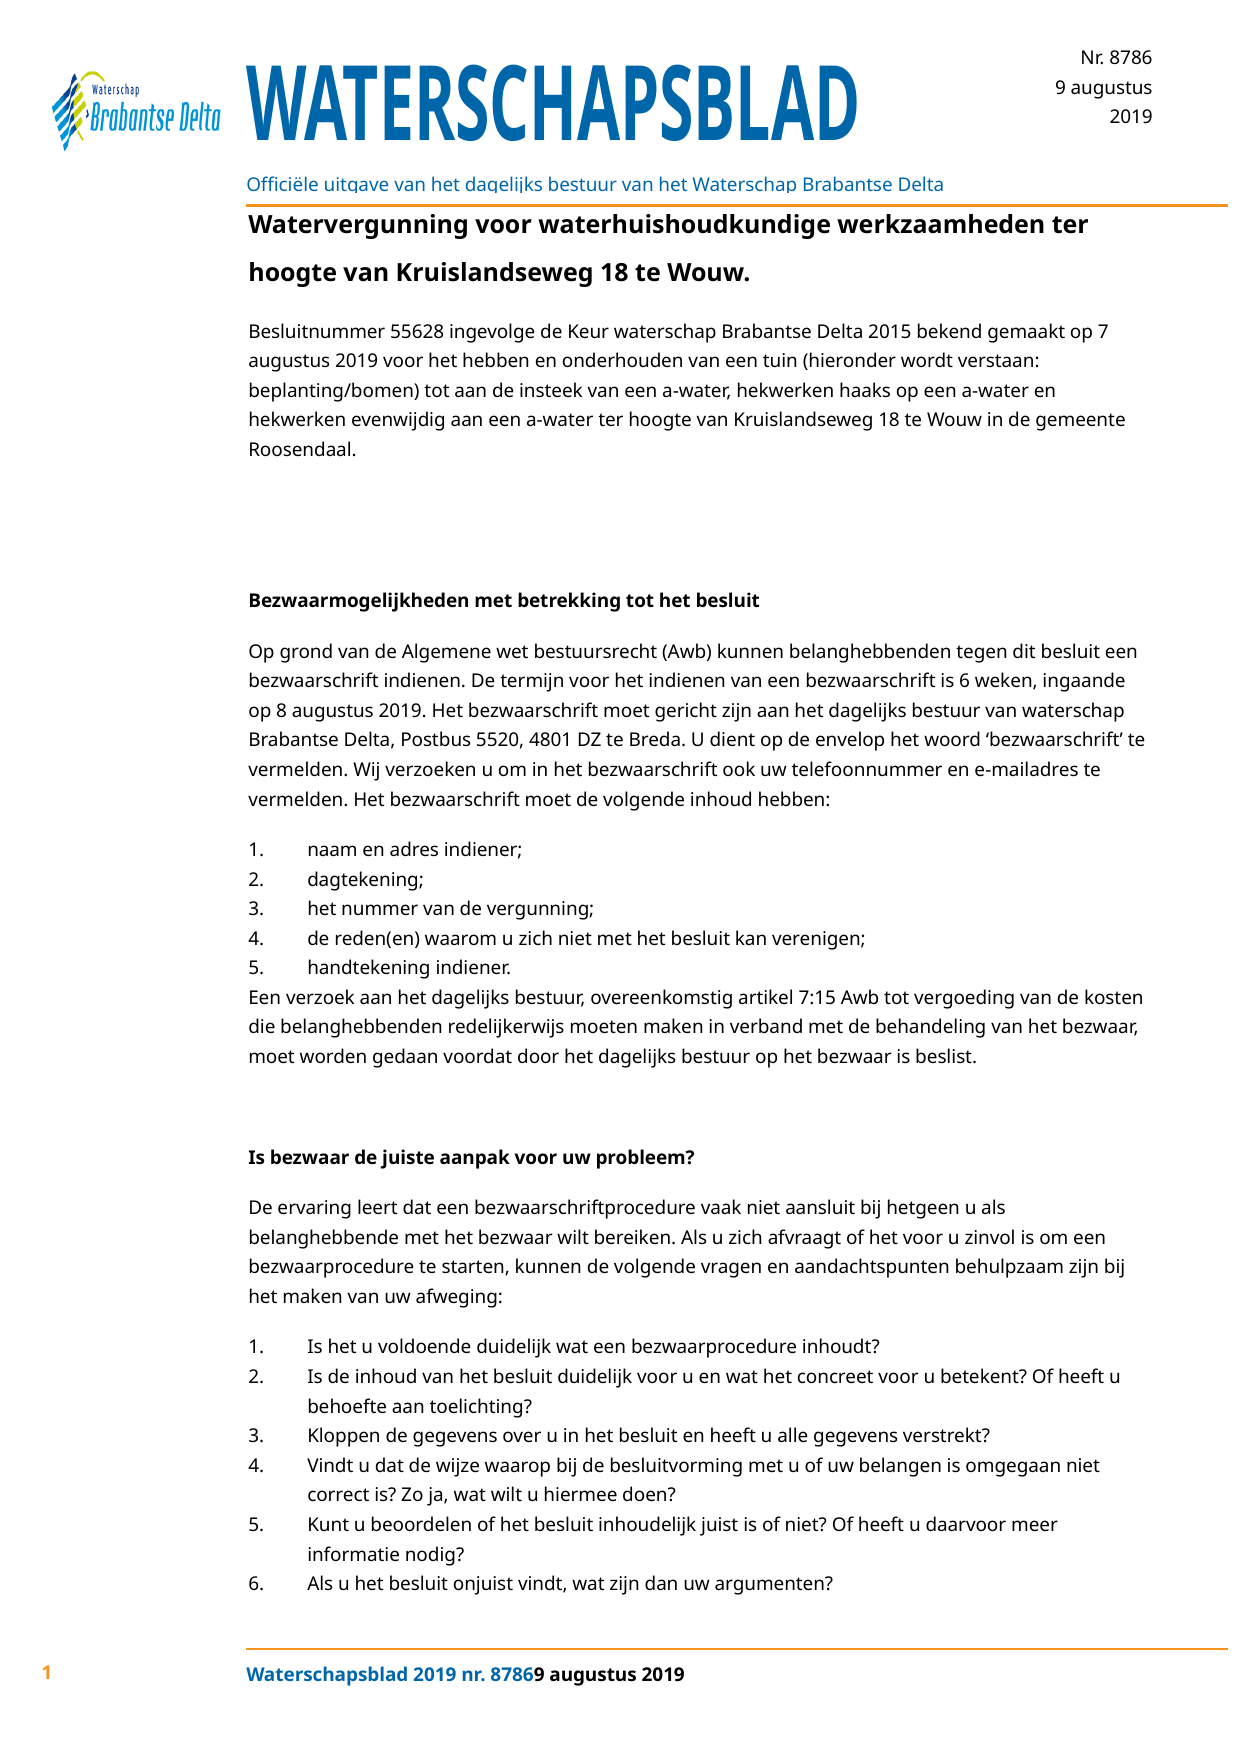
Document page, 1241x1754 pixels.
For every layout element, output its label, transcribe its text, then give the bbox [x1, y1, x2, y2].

list Als u het besluit onjuist vindt, wat zijn dan uw argumenten? [248, 1570, 1152, 1596]
list Kloppen de gegevens over u in het besluit en heeft u alle gegevens verstrekt? [248, 1422, 1152, 1448]
text Bezwaarmogelijkheden met betrekking tot het besluit [248, 587, 1152, 613]
text Besluitnummer 55628 ingevolge de Keur waterschap Brabantse Delta 2015 bekend gemaakt op 7 augustus 2019 voor het hebben en onderhouden van een tuin (hieronder wordt verstaan: beplanting/bomen) tot aan de insteek van een a-water, hekwerken haaks op een a-water en hekwerken evenwijdig aan een a-water ter hoogte van Kruislandseweg 18 te Wouw in de gemeente Roosendaal. [248, 318, 1152, 462]
list handtekening indiener. [248, 954, 1152, 980]
text Op grond van de Algemene wet bestuursrecht (Awb) kunnen belanghebbenden tegen dit besluit een bezwaarschrift indienen. De termijn voor het indienen van een bezwaarschrift is 6 weken, ingaande op 8 augustus 2019. Het bezwaarschrift moet gericht zijn aan het dagelijks bestuur van waterschap Brabantse Delta, Postbus 5520, 4801 DZ te Breda. U dient op de envelop het woord ‘bezwaarschrift’ te vermelden. Wij verzoeken u om in het bezwaarschrift ook uw telefoonnummer en e‑mailadres te vermelden. Het bezwaarschrift moet de volgende inhoud hebben: [248, 638, 1152, 812]
text Watervergunning voor waterhuishoudkundige werkzaamheden ter hoogte van Kruislandseweg 18 te Wouw. [248, 207, 1152, 288]
list Is het u voldoende duidelijk wat een bezwaarprocedure inhoudt? [248, 1334, 1152, 1359]
picture [41, 47, 231, 172]
list Kunt u beoordelen of het besluit inhoudelijk juist is of niet? Of heeft u daarvoor meer informatie nodig? [248, 1511, 1152, 1567]
list de reden(en) waarom u zich niet met het besluit kan verenigen; [248, 925, 1152, 951]
text De ervaring leert dat een bezwaarschriftprocedure vaak niet aansluit bij hetgeen u als belanghebbende met het bezwaar wilt bereiken. Als u zich afvraagt of het voor u zinvol is om een bezwaarprocedure te starten, kunnen de volgende vragen en aandachtspunten behulpzaam zijn bij het maken van uw afweging: [248, 1194, 1152, 1309]
text Is bezwaar de juiste aanpak voor uw probleem? [248, 1144, 1152, 1170]
text Een verzoek aan het dagelijks bestuur, overeenkomstig artikel 7:15 Awb tot vergoeding van de kosten die belanghebbenden redelijkerwijs moeten maken in verband met de behandeling van het bezwaar, moet worden gedaan voordat door het dagelijks bestuur op het bezwaar is beslist. [248, 984, 1152, 1069]
list Vindt u dat de wijze waarop bij de besluitvorming met u of uw belangen is omgegaan niet correct is? Zo ja, wat wilt u hiermee doen? [248, 1452, 1152, 1507]
list naam en adres indiener; [248, 836, 1152, 862]
list het nummer van de vergunning; [248, 895, 1152, 921]
list dagtekening; [248, 866, 1152, 892]
list Is de inhoud van het besluit duidelijk voor u en wat het concreet voor u betekent? Of heeft u behoefte aan toelichting? [248, 1363, 1152, 1419]
